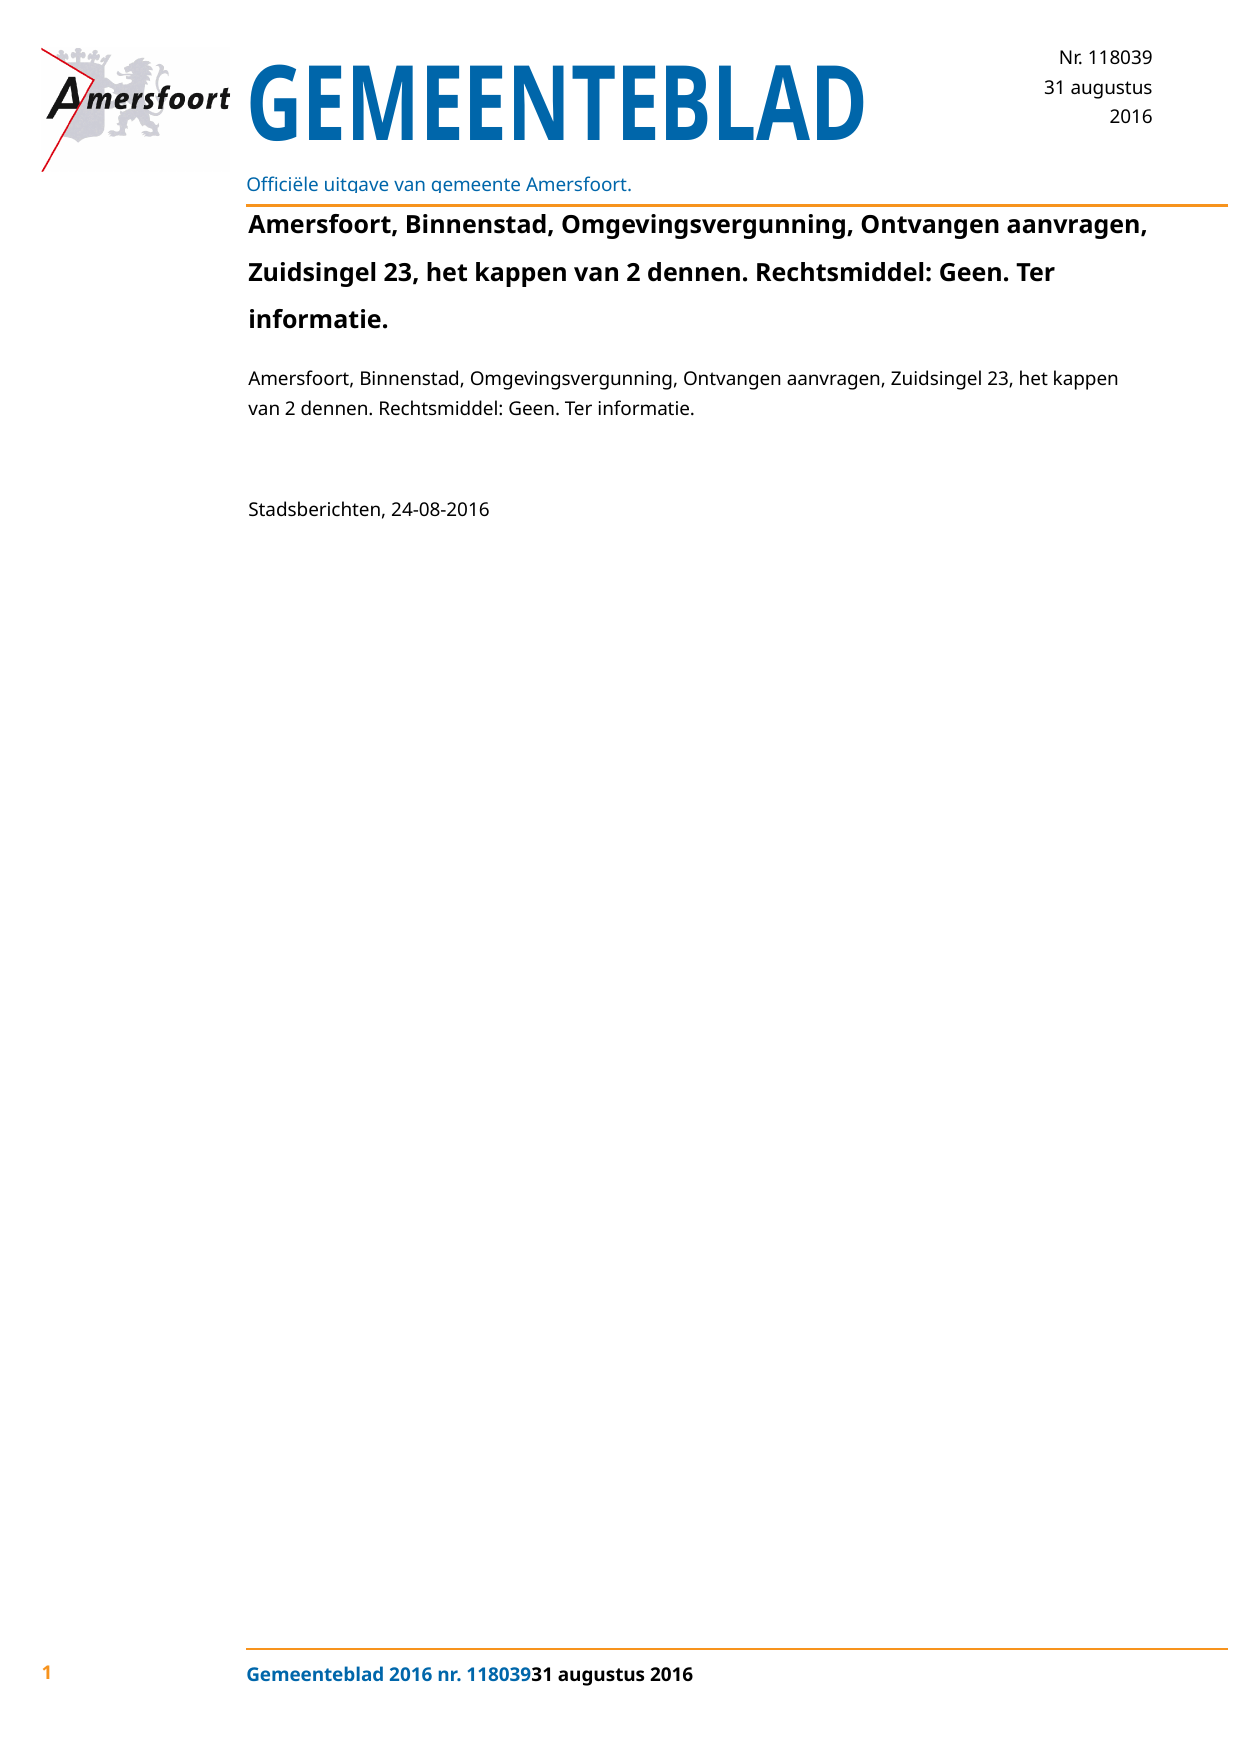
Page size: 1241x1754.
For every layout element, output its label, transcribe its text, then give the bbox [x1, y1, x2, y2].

picture [41, 47, 231, 172]
text Amersfoort, Binnenstad, Omgevingsvergunning, Ontvangen aanvragen, Zuidsingel 23, het kappen van 2 dennen. Rechtsmiddel: Geen. Ter informatie. [248, 207, 1152, 336]
text Stadsberichten, 24-08-2016 [248, 496, 1152, 522]
text Amersfoort, Binnenstad, Omgevingsvergunning, Ontvangen aanvragen, Zuidsingel 23, het kappen van 2 dennen. Rechtsmiddel: Geen. Ter informatie. [248, 366, 1152, 421]
